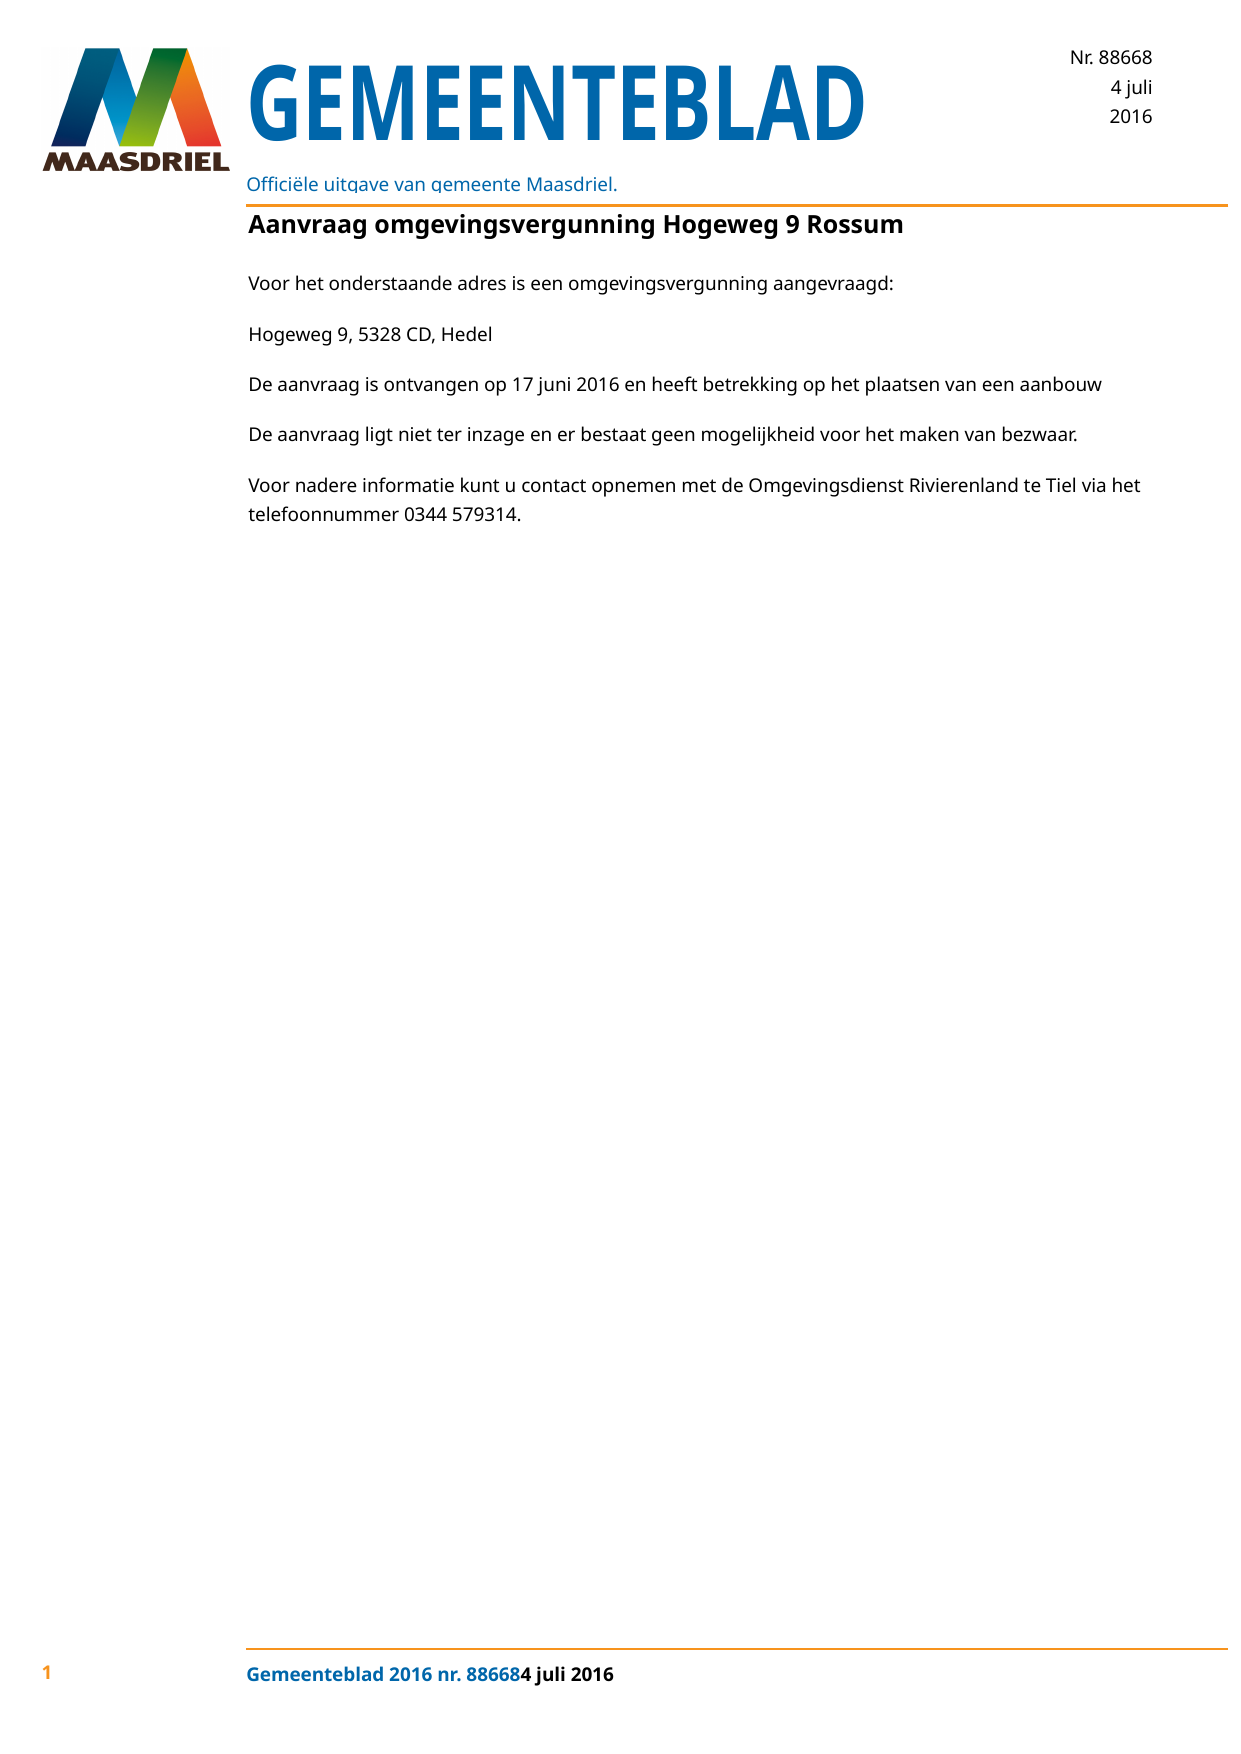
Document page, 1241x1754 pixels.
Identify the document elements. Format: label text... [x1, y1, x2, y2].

text Aanvraag omgevingsvergunning Hogeweg 9 Rossum [248, 207, 1152, 241]
text Hogeweg 9, 5328 CD, Hedel [248, 321, 1152, 346]
text De aanvraag is ontvangen op 17 juni 2016 en heeft betrekking op het plaatsen van een aanbouw [248, 371, 1152, 397]
text De aanvraag ligt niet ter inzage en er bestaat geen mogelijkheid voor het maken van bezwaar. [248, 422, 1152, 447]
text Voor het onderstaande adres is een omgevingsvergunning aangevraagd: [248, 270, 1152, 296]
picture [41, 47, 231, 172]
text Voor nadere informatie kunt u contact opnemen met de Omgevingsdienst Rivierenland te Tiel via het telefoonnummer 0344 579314. [248, 472, 1152, 527]
